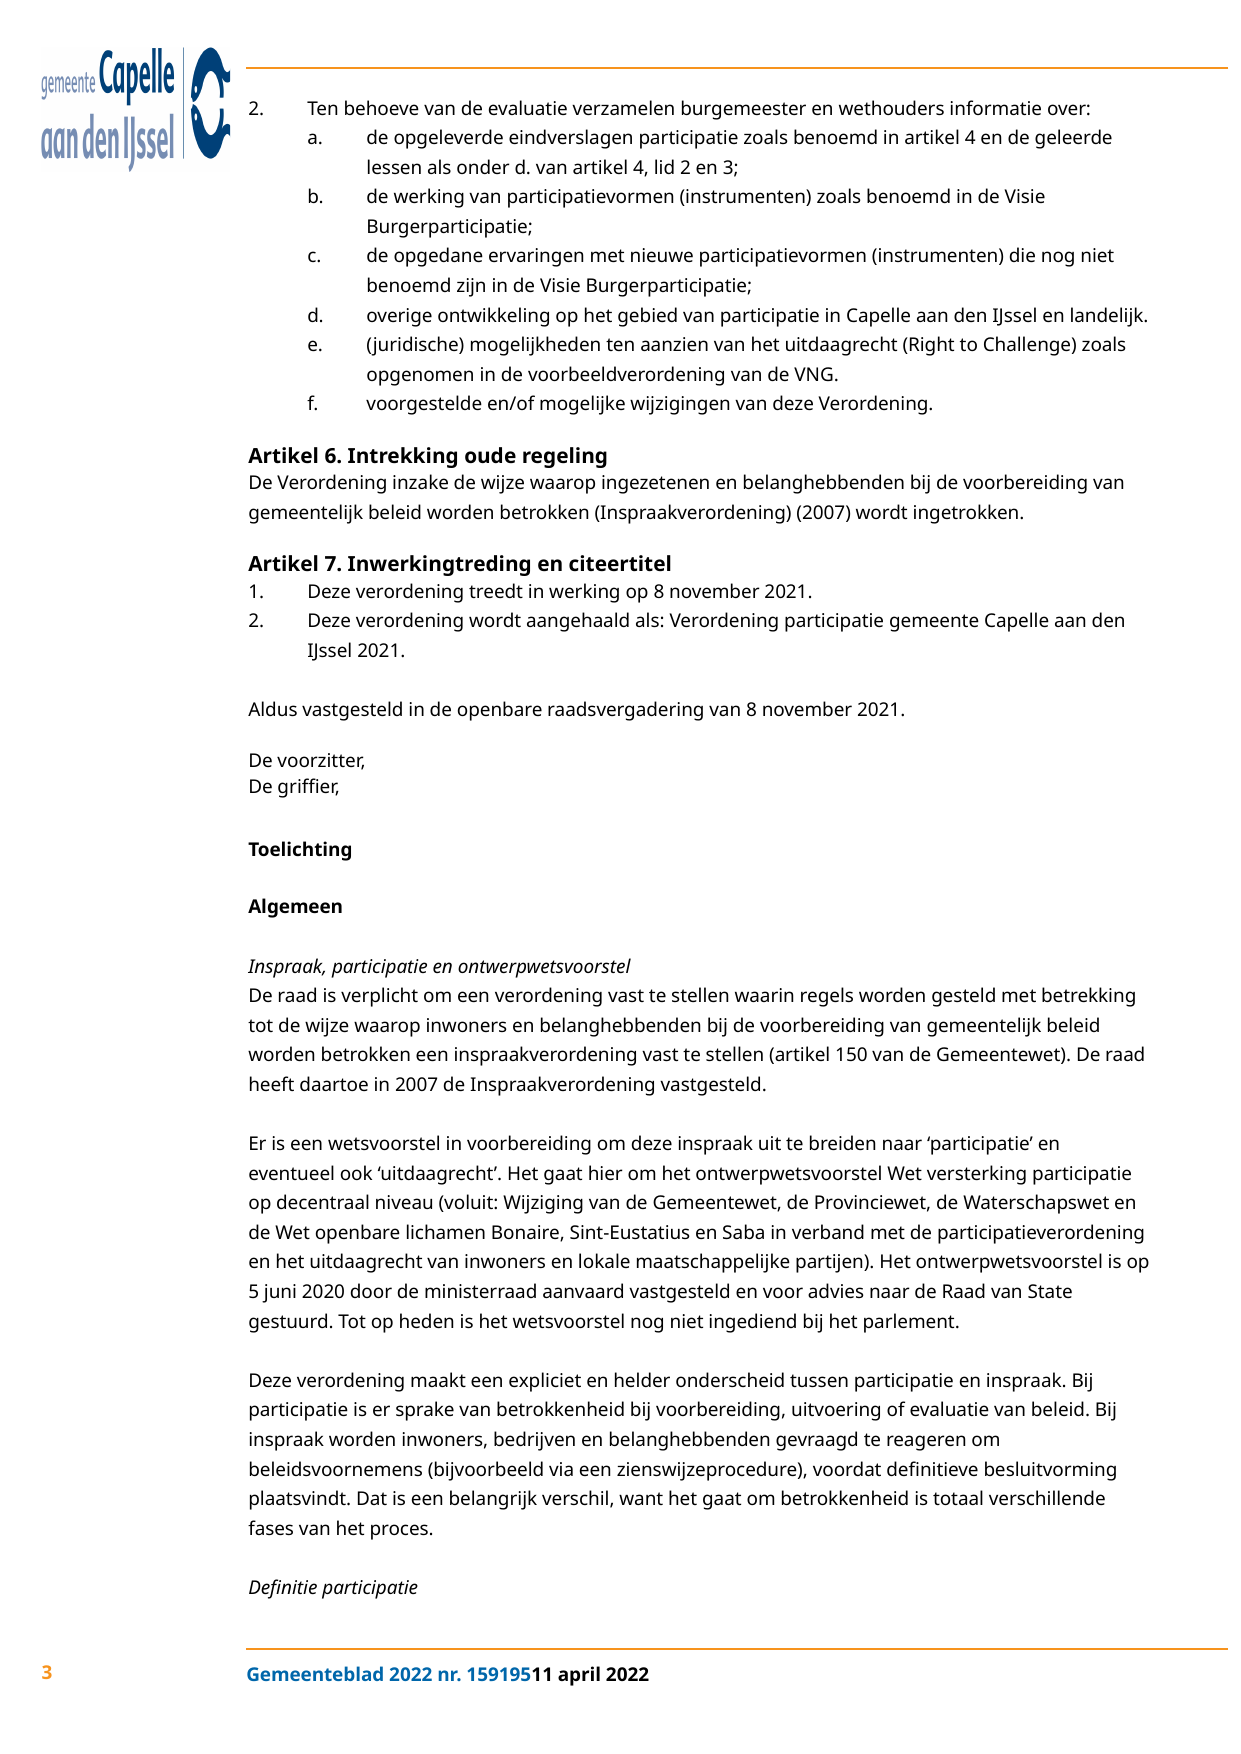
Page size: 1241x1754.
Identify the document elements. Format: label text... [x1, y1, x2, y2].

list (juridische) mogelijkheden ten aanzien van het uitdaagrecht (Right to Challenge) zoals opgenomen in de voorbeeldverordening van de VNG. [307, 331, 1152, 387]
text Definitie participatie [248, 1574, 1152, 1600]
text De Verordening inzake de wijze waarop ingezetenen en belanghebbenden bij de voorbereiding van gemeentelijk beleid worden betrokken (Inspraakverordening) (2007) wordt ingetrokken. [248, 469, 1152, 525]
text Toelichting [248, 825, 1152, 864]
list overige ontwikkeling op het gebied van participatie in Capelle aan den IJssel en landelijk. [307, 302, 1152, 328]
text Er is een wetsvoorstel in voorbereiding om deze inspraak uit te breiden naar ‘participatie’ en eventueel ook ‘uitdaagrecht’. Het gaat hier om het ontwerpwetsvoorstel Wet versterking participatie op decentraal niveau (voluit: Wijziging van de Gemeentewet, de Provinciewet, de Waterschapswet en de Wet openbare lichamen Bonaire, Sint-Eustatius en Saba in verband met de participatieverordening en het uitdaagrecht van inwoners en lokale maatschappelijke partijen). Het ontwerpwetsvoorstel is op 5 juni 2020 door de ministerraad aanvaard vastgesteld en voor advies naar de Raad van State gestuurd. Tot op heden is het wetsvoorstel nog niet ingediend bij het parlement. [248, 1130, 1152, 1334]
picture [41, 47, 231, 172]
text Artikel 6. Intrekking oude regeling [248, 441, 1152, 469]
text Inspraak, participatie en ontwerpwetsvoorstel [248, 953, 1152, 979]
list voorgestelde en/of mogelijke wijzigingen van deze Verordening. [307, 391, 1152, 416]
text Deze verordening maakt een expliciet en helder onderscheid tussen participatie en inspraak. Bij participatie is er sprake van betrokkenheid bij voorbereiding, uitvoering of evaluatie van beleid. Bij inspraak worden inwoners, bedrijven en belanghebbenden gevraagd te reageren om beleidsvoornemens (bijvoorbeeld via een zienswijzeprocedure), voordat definitieve besluitvorming plaatsvindt. Dat is een belangrijk verschil, want het gaat om betrokkenheid is totaal verschillende fases van het proces. [248, 1367, 1152, 1541]
list Ten behoeve van de evaluatie verzamelen burgemeester en wethouders informatie over: [248, 95, 1152, 121]
list de opgeleverde eindverslagen participatie zoals benoemd in artikel 4 en de geleerde lessen als onder d. van artikel 4, lid 2 en 3; [307, 124, 1152, 180]
text De voorzitter, [248, 748, 1152, 773]
text Algemeen [248, 894, 1152, 919]
text De griffier, [248, 773, 1152, 799]
text De raad is verplicht om een verordening vast te stellen waarin regels worden gesteld met betrekking tot de wijze waarop inwoners en belanghebbenden bij de voorbereiding van gemeentelijk beleid worden betrokken een inspraakverordening vast te stellen (artikel 150 van de Gemeentewet). De raad heeft daartoe in 2007 de Inspraakverordening vastgesteld. [248, 982, 1152, 1097]
list de opgedane ervaringen met nieuwe participatievormen (instrumenten) die nog niet benoemd zijn in de Visie Burgerparticipatie; [307, 243, 1152, 298]
text Artikel 7. Inwerkingtreding en citeertitel [248, 549, 1152, 578]
list de werking van participatievormen (instrumenten) zoals benoemd in de Visie Burgerparticipatie; [307, 183, 1152, 239]
list Deze verordening wordt aangehaald als: Verordening participatie gemeente Capelle aan den IJssel 2021. [248, 607, 1152, 663]
list Deze verordening treedt in werking op 8 november 2021. [248, 578, 1152, 604]
text Aldus vastgesteld in de openbare raadsvergadering van 8 november 2021. [248, 696, 1152, 722]
